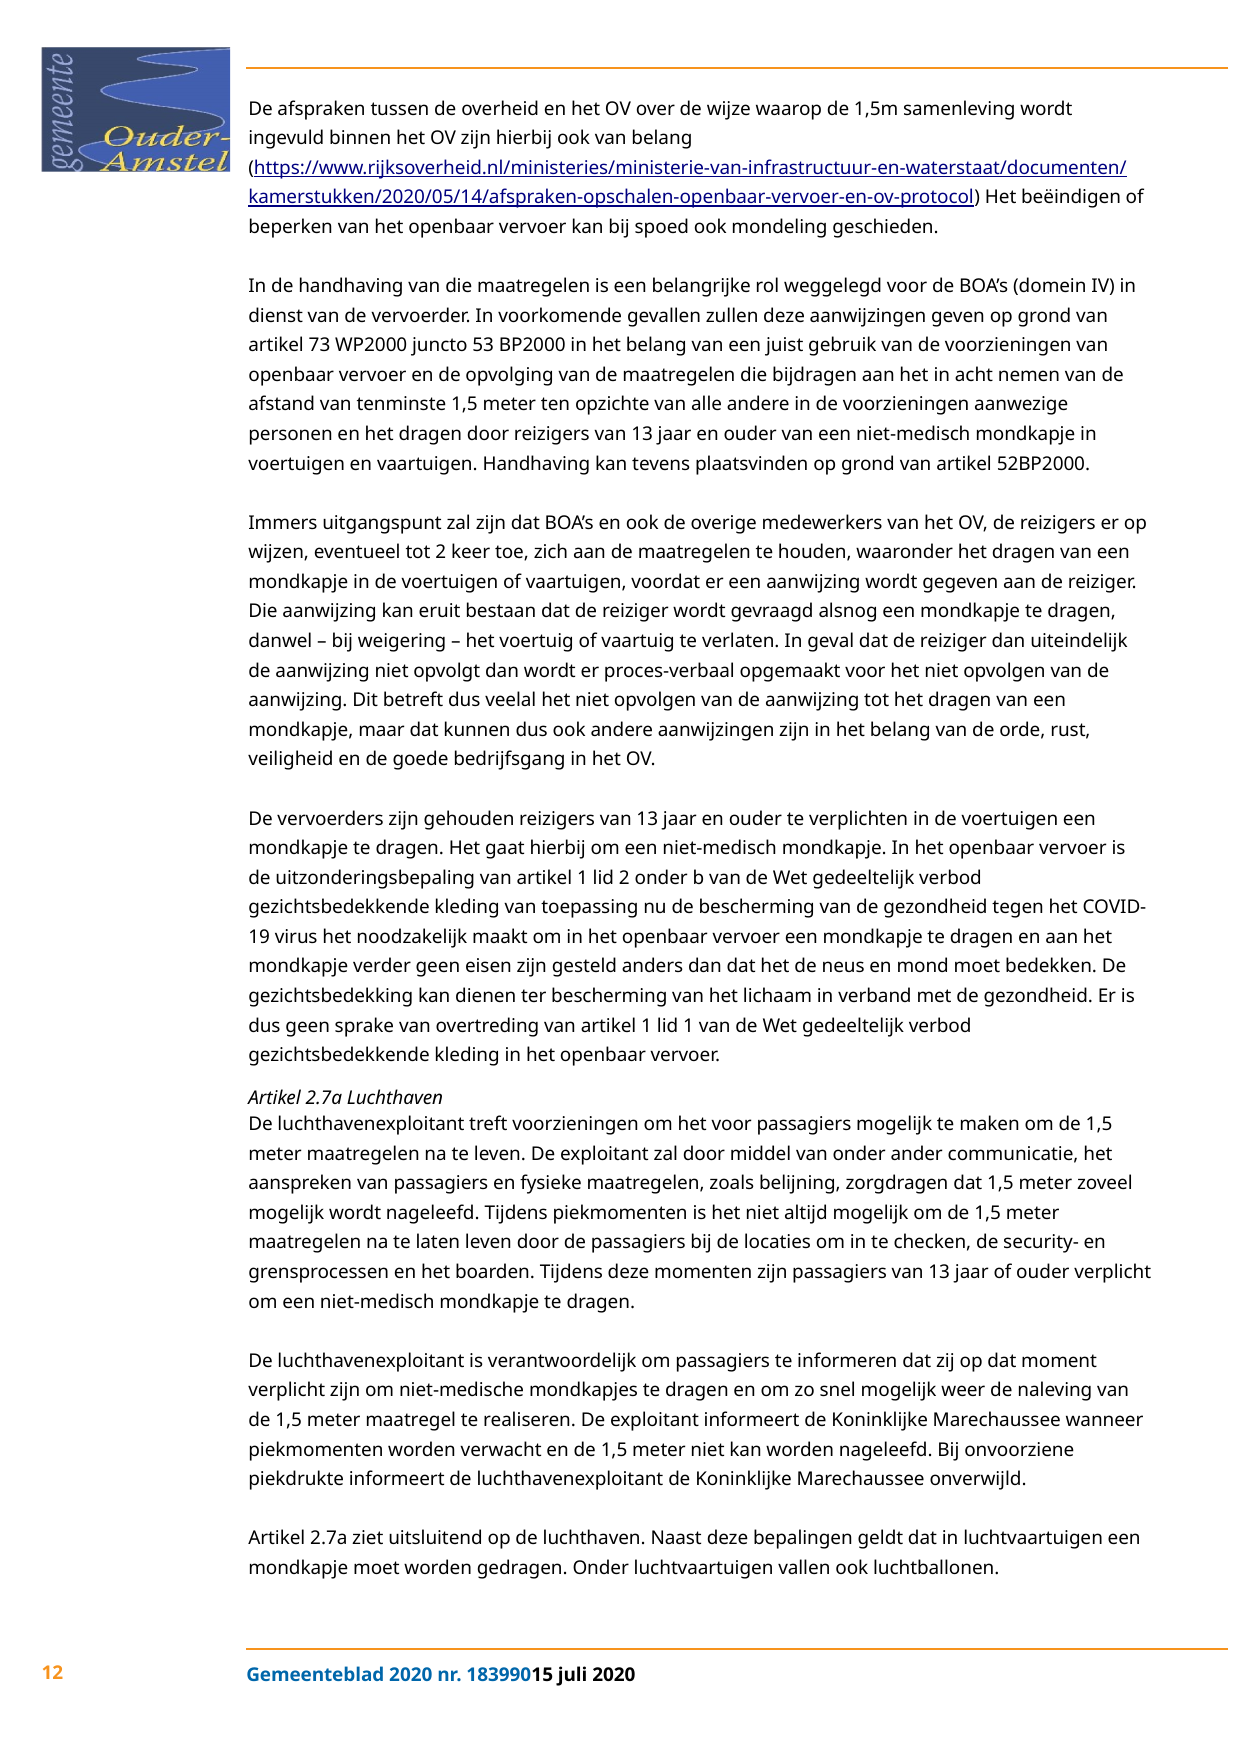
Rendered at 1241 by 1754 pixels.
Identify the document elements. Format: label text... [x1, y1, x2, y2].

text De vervoerders zijn gehouden reizigers van 13 jaar en ouder te verplichten in de voertuigen een mondkapje te dragen. Het gaat hierbij om een niet-medisch mondkapje. In het openbaar vervoer is de uitzonderingsbepaling van artikel 1 lid 2 onder b van de Wet gedeeltelijk verbod gezichtsbedekkende kleding van toepassing nu de bescherming van de gezondheid tegen het COVID-19 virus het noodzakelijk maakt om in het openbaar vervoer een mondkapje te dragen en aan het mondkapje verder geen eisen zijn gesteld anders dan dat het de neus en mond moet bedekken. De gezichtsbedekking kan dienen ter bescherming van het lichaam in verband met de gezondheid. Er is dus geen sprake van overtreding van artikel 1 lid 1 van de Wet gedeeltelijk verbod gezichtsbedekkende kleding in het openbaar vervoer. [248, 805, 1152, 1067]
text Artikel 2.7a Luchthaven [248, 1084, 1152, 1110]
text Artikel 2.7a ziet uitsluitend op de luchthaven. Naast deze bepalingen geldt dat in luchtvaartuigen een mondkapje moet worden gedragen. Onder luchtvaartuigen vallen ook luchtballonen. [248, 1524, 1152, 1580]
picture [41, 47, 231, 172]
text De luchthavenexploitant treft voorzieningen om het voor passagiers mogelijk te maken om de 1,5 meter maatregelen na te leven. De exploitant zal door middel van onder ander communicatie, het aanspreken van passagiers en fysieke maatregelen, zoals belijning, zorgdragen dat 1,5 meter zoveel mogelijk wordt nageleefd. Tijdens piekmomenten is het niet altijd mogelijk om de 1,5 meter maatregelen na te laten leven door de passagiers bij de locaties om in te checken, de security- en grensprocessen en het boarden. Tijdens deze momenten zijn passagiers van 13 jaar of ouder verplicht om een niet-medisch mondkapje te dragen. [248, 1110, 1152, 1313]
text In de handhaving van die maatregelen is een belangrijke rol weggelegd voor de BOA’s (domein IV) in dienst van de vervoerder. In voorkomende gevallen zullen deze aanwijzingen geven op grond van artikel 73 WP2000 juncto 53 BP2000 in het belang van een juist gebruik van de voorzieningen van openbaar vervoer en de opvolging van de maatregelen die bijdragen aan het in acht nemen van de afstand van tenminste 1,5 meter ten opzichte van alle andere in de voorzieningen aanwezige personen en het dragen door reizigers van 13 jaar en ouder van een niet-medisch mondkapje in voertuigen en vaartuigen. Handhaving kan tevens plaatsvinden op grond van artikel 52BP2000. [248, 272, 1152, 476]
text De luchthavenexploitant is verantwoordelijk om passagiers te informeren dat zij op dat moment verplicht zijn om niet-medische mondkapjes te dragen en om zo snel mogelijk weer de naleving van de 1,5 meter maatregel te realiseren. De exploitant informeert de Koninklijke Marechaussee wanneer piekmomenten worden verwacht en de 1,5 meter niet kan worden nageleefd. Bij onvoorziene piekdrukte informeert de luchthavenexploitant de Koninklijke Marechaussee onverwijld. [248, 1347, 1152, 1491]
text De afspraken tussen de overheid en het OV over de wijze waarop de 1,5m samenleving wordt ingevuld binnen het OV zijn hierbij ook van belang (https://www.rijksoverheid.nl/ministeries/ministerie-van-infrastructuur-en-waterstaat/documenten/kamerstukken/2020/05/14/afspraken-opschalen-openbaar-vervoer-en-ov-protocol) Het beëindigen of beperken van het openbaar vervoer kan bij spoed ook mondeling geschieden. [248, 95, 1152, 239]
text Immers uitgangspunt zal zijn dat BOA’s en ook de overige medewerkers van het OV, de reizigers er op wijzen, eventueel tot 2 keer toe, zich aan de maatregelen te houden, waaronder het dragen van een mondkapje in de voertuigen of vaartuigen, voordat er een aanwijzing wordt gegeven aan de reiziger. Die aanwijzing kan eruit bestaan dat de reiziger wordt gevraagd alsnog een mondkapje te dragen, danwel – bij weigering – het voertuig of vaartuig te verlaten. In geval dat de reiziger dan uiteindelijk de aanwijzing niet opvolgt dan wordt er proces-verbaal opgemaakt voor het niet opvolgen van de aanwijzing. Dit betreft dus veelal het niet opvolgen van de aanwijzing tot het dragen van een mondkapje, maar dat kunnen dus ook andere aanwijzingen zijn in het belang van de orde, rust, veiligheid en de goede bedrijfsgang in het OV. [248, 509, 1152, 771]
